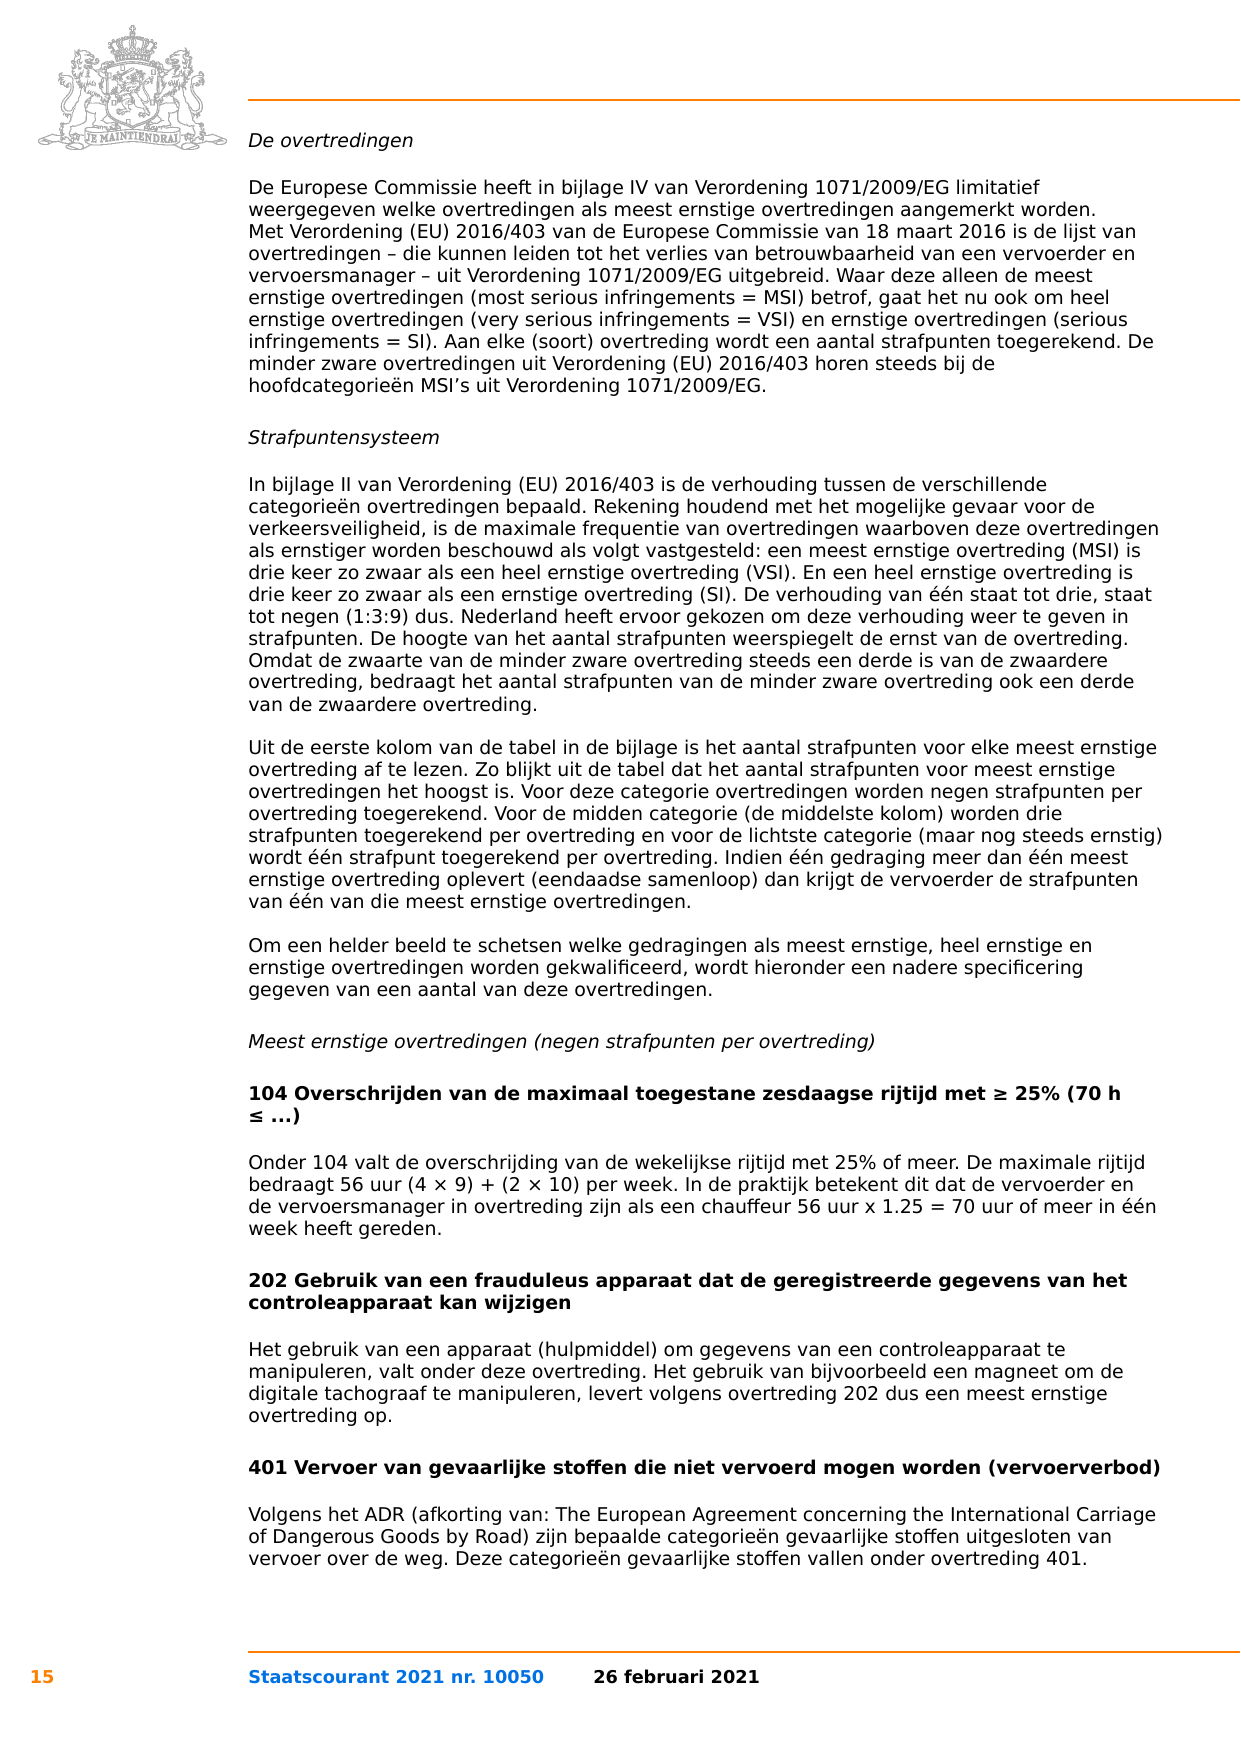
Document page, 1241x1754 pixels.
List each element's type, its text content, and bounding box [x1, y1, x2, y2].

text Het gebruik van een apparaat (hulpmiddel) om gegevens van een controleapparaat te manipuleren, valt onder deze overtreding. Het gebruik van bijvoorbeeld een magneet om de digitale tachograaf te manipuleren, levert volgens overtreding 202 dus een meest ernstige overtreding op. [248, 1339, 1163, 1427]
text De Europese Commissie heeft in bijlage IV van Verordening 1071/2009/EG limitatief weergegeven welke overtredingen als meest ernstige overtredingen aangemerkt worden. [248, 177, 1163, 221]
text Onder 104 valt de overschrijding van de wekelijkse rijtijd met 25% of meer. De maximale rijtijd bedraagt 56 uur (4 × 9) + (2 × 10) per week. In de praktijk betekent dit dat de vervoerder en de vervoersmanager in overtreding zijn als een chauffeur 56 uur x 1.25 = 70 uur of meer in één week heeft gereden. [248, 1152, 1163, 1240]
text In bijlage II van Verordening (EU) 2016/403 is de verhouding tussen de verschillende categorieën overtredingen bepaald. Rekening houdend met het mogelijke gevaar voor de verkeersveiligheid, is de maximale frequentie van overtredingen waarboven deze overtredingen als ernstiger worden beschouwd als volgt vastgesteld: een meest ernstige overtreding (MSI) is drie keer zo zwaar als een heel ernstige overtreding (VSI). En een heel ernstige overtreding is drie keer zo zwaar als een ernstige overtreding (SI). De verhouding van één staat tot drie, staat tot negen (1:3:9) dus. Nederland heeft ervoor gekozen om deze verhouding weer te geven in strafpunten. De hoogte van het aantal strafpunten weerspiegelt de ernst van de overtreding. Omdat de zwaarte van de minder zware overtreding steeds een derde is van de zwaardere overtreding, bedraagt het aantal strafpunten van de minder zware overtreding ook een derde van de zwaardere overtreding. [248, 474, 1163, 715]
subtitle 104 Overschrijden van de maximaal toegestane zesdaagse rijtijd met ≥ 25% (70 h ≤ ...) [248, 1083, 1163, 1127]
subtitle 401 Vervoer van gevaarlijke stoffen die niet vervoerd mogen worden (vervoerverbod) [248, 1457, 1163, 1479]
picture [38, 25, 227, 150]
subtitle Meest ernstige overtredingen (negen strafpunten per overtreding) [248, 1031, 1163, 1053]
text Om een helder beeld te schetsen welke gedragingen als meest ernstige, heel ernstige en ernstige overtredingen worden gekwalificeerd, wordt hieronder een nadere specificering gegeven van een aantal van deze overtredingen. [248, 935, 1163, 1001]
subtitle 202 Gebruik van een frauduleus apparaat dat de geregistreerde gegevens van het controleapparaat kan wijzigen [248, 1270, 1163, 1314]
subtitle De overtredingen [248, 130, 1163, 152]
text Uit de eerste kolom van de tabel in de bijlage is het aantal strafpunten voor elke meest ernstige overtreding af te lezen. Zo blijkt uit de tabel dat het aantal strafpunten voor meest ernstige overtredingen het hoogst is. Voor deze categorie overtredingen worden negen strafpunten per overtreding toegerekend. Voor de midden categorie (de middelste kolom) worden drie strafpunten toegerekend per overtreding en voor de lichtste categorie (maar nog steeds ernstig) wordt één strafpunt toegerekend per overtreding. Indien één gedraging meer dan één meest ernstige overtreding oplevert (eendaadse samenloop) dan krijgt de vervoerder de strafpunten van één van die meest ernstige overtredingen. [248, 737, 1163, 913]
text Met Verordening (EU) 2016/403 van de Europese Commissie van 18 maart 2016 is de lijst van overtredingen – die kunnen leiden tot het verlies van betrouwbaarheid van een vervoerder en vervoersmanager – uit Verordening 1071/2009/EG uitgebreid. Waar deze alleen de meest ernstige overtredingen (most serious infringements = MSI) betrof, gaat het nu ook om heel ernstige overtredingen (very serious infringements = VSI) en ernstige overtredingen (serious infringements = SI). Aan elke (soort) overtreding wordt een aantal strafpunten toegerekend. De minder zware overtredingen uit Verordening (EU) 2016/403 horen steeds bij de hoofdcategorieën MSI’s uit Verordening 1071/2009/EG. [248, 221, 1163, 397]
text Volgens het ADR (afkorting van: The European Agreement concerning the International Carriage of Dangerous Goods by Road) zijn bepaalde categorieën gevaarlijke stoffen uitgesloten van vervoer over de weg. Deze categorieën gevaarlijke stoffen vallen onder overtreding 401. [248, 1504, 1163, 1569]
subtitle Strafpuntensysteem [248, 427, 1163, 449]
